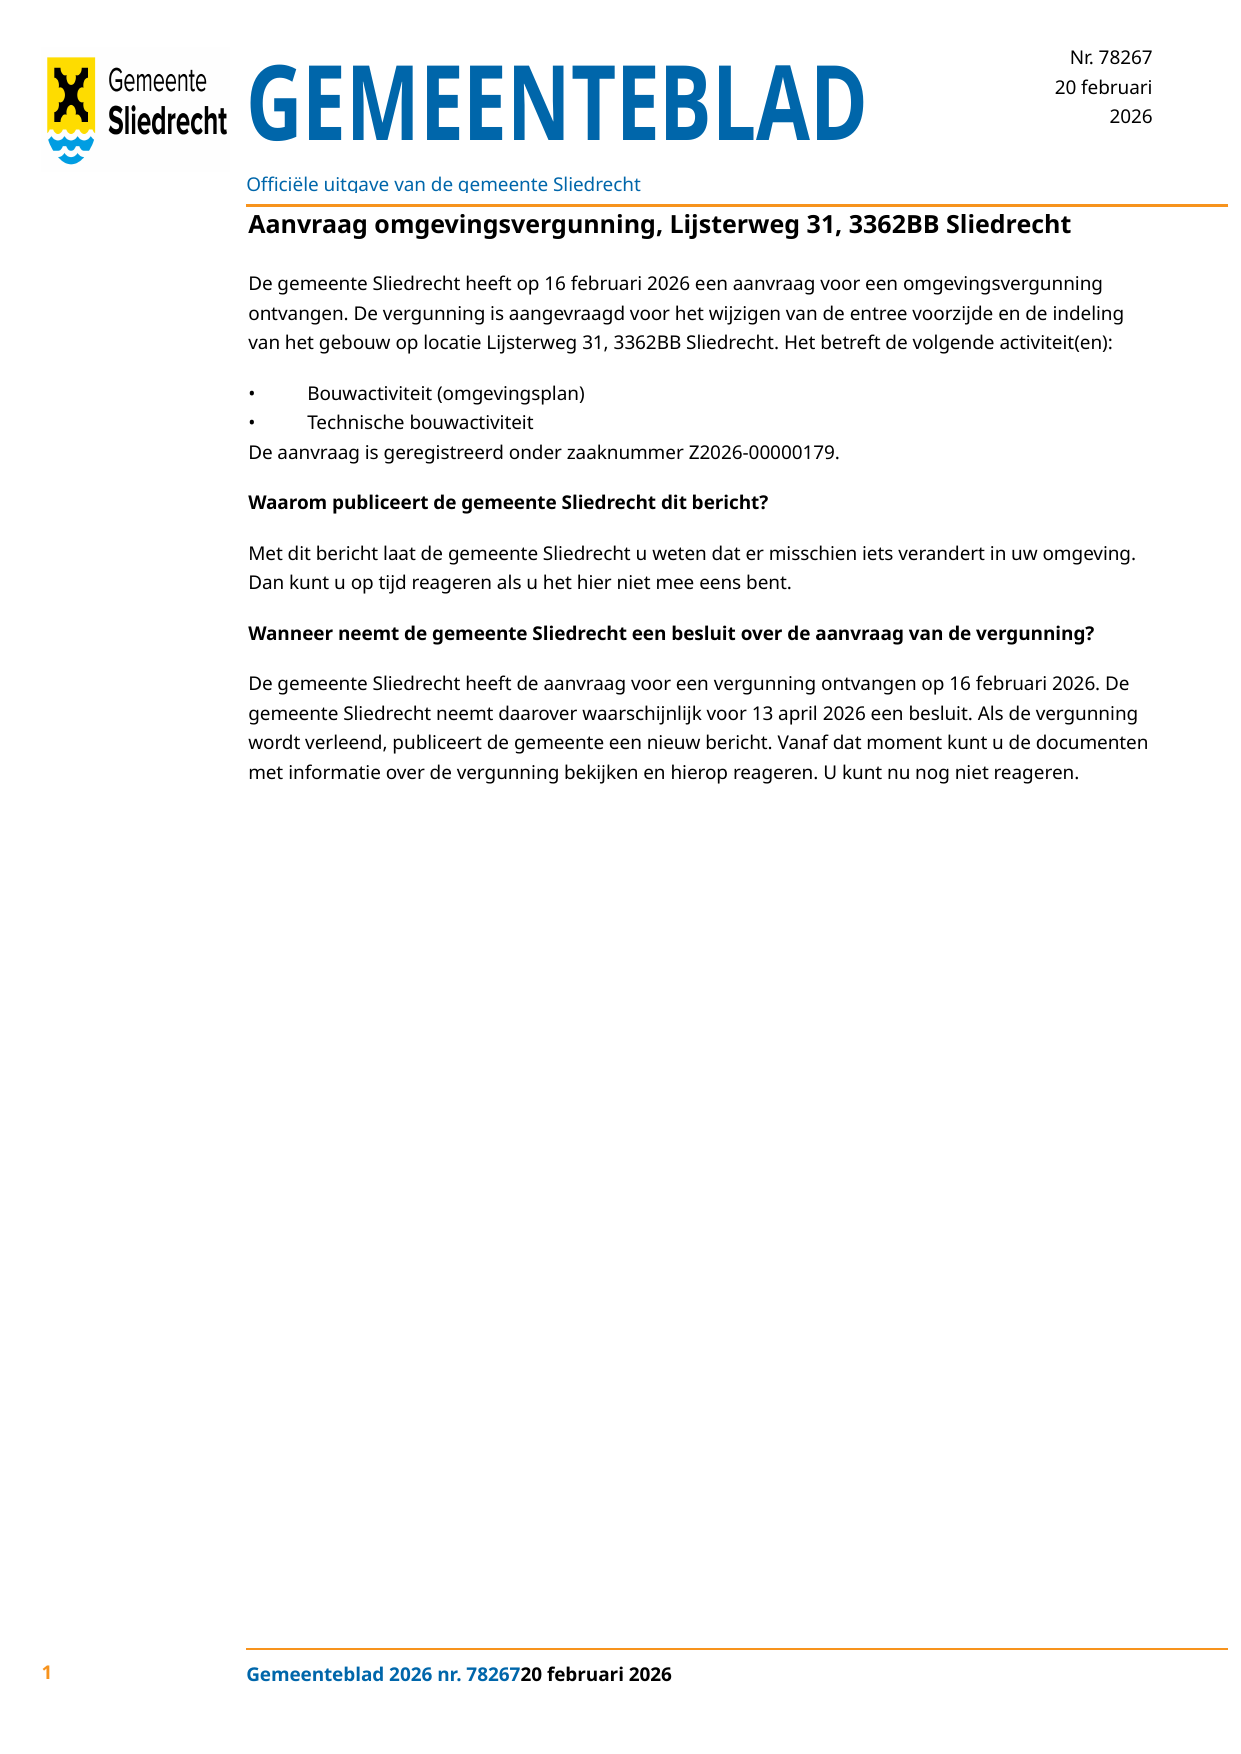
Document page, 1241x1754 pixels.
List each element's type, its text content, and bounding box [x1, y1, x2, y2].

text Wanneer neemt de gemeente Sliedrecht een besluit over de aanvraag van de vergunning? [248, 620, 1152, 646]
text Aanvraag omgevingsvergunning, Lijsterweg 31, 3362BB Sliedrecht [248, 207, 1152, 241]
picture [41, 47, 231, 172]
list Technische bouwactiviteit [248, 409, 1152, 435]
text De aanvraag is geregistreerd onder zaaknummer Z2026-00000179. [248, 439, 1152, 465]
text Met dit bericht laat de gemeente Sliedrecht u weten dat er misschien iets verandert in uw omgeving. Dan kunt u op tijd reageren als u het hier niet mee eens bent. [248, 540, 1152, 595]
list Bouwactiviteit (omgevingsplan) [248, 380, 1152, 406]
text Waarom publiceert de gemeente Sliedrecht dit bericht? [248, 489, 1152, 515]
text De gemeente Sliedrecht heeft op 16 februari 2026 een aanvraag voor een omgevingsvergunning ontvangen. De vergunning is aangevraagd voor het wijzigen van de entree voorzijde en de indeling van het gebouw op locatie Lijsterweg 31, 3362BB Sliedrecht. Het betreft de volgende activiteit(en): [248, 270, 1152, 355]
text De gemeente Sliedrecht heeft de aanvraag voor een vergunning ontvangen op 16 februari 2026. De gemeente Sliedrecht neemt daarover waarschijnlijk voor 13 april 2026 een besluit. Als de vergunning wordt verleend, publiceert de gemeente een nieuw bericht. Vanaf dat moment kunt u de documenten met informatie over de vergunning bekijken en hierop reageren. U kunt nu nog niet reageren. [248, 670, 1152, 785]
